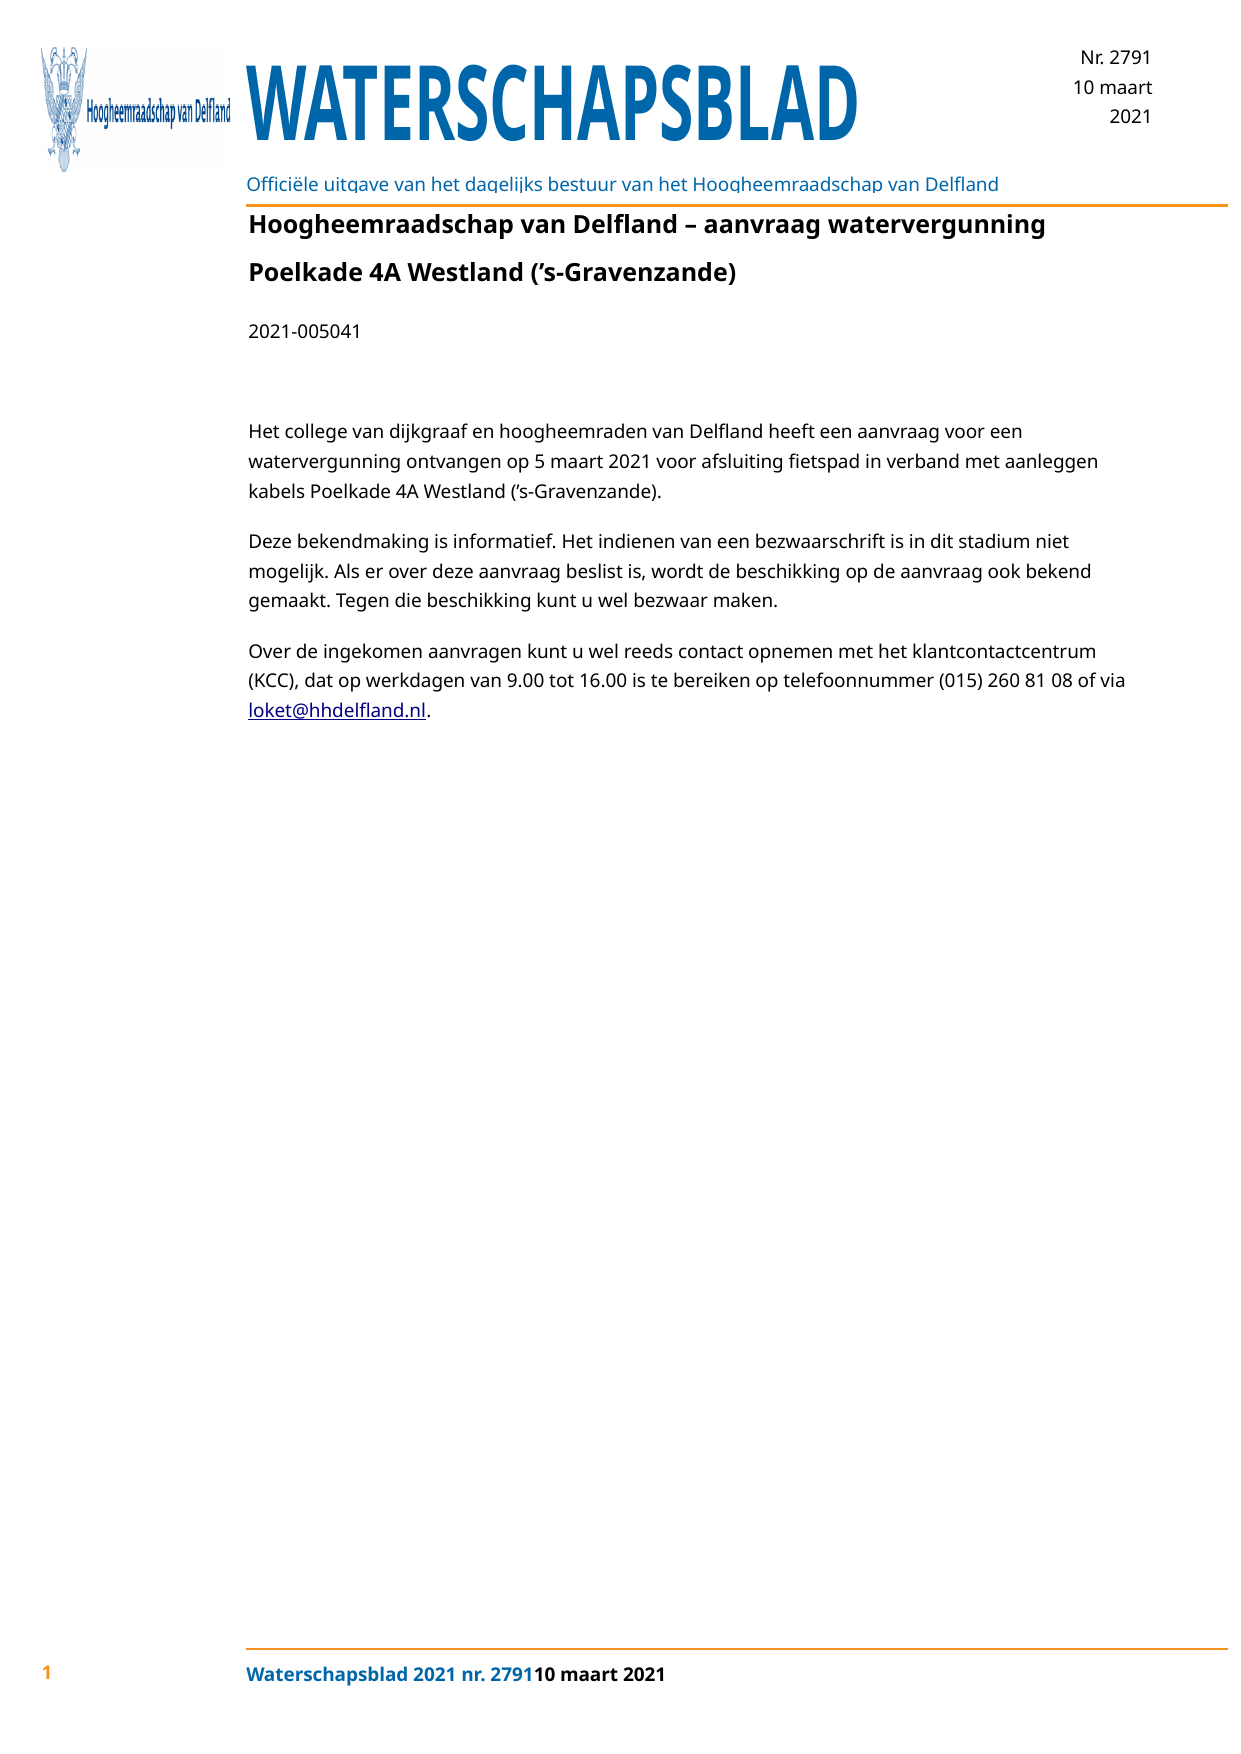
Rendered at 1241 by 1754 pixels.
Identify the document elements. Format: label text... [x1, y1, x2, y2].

picture [41, 47, 231, 172]
text Hoogheemraadschap van Delfland – aanvraag watervergunning Poelkade 4A Westland (’s-Gravenzande) [248, 207, 1152, 288]
text Over de ingekomen aanvragen kunt u wel reeds contact opnemen met het klantcontactcentrum (KCC), dat op werkdagen van 9.00 tot 16.00 is te bereiken op telefoonnummer (015) 260 81 08 of via loket@hhdelfland.nl. [248, 638, 1152, 723]
text Deze bekendmaking is informatief. Het indienen van een bezwaarschrift is in dit stadium niet mogelijk. Als er over deze aanvraag beslist is, wordt de beschikking op de aanvraag ook bekend gemaakt. Tegen die beschikking kunt u wel bezwaar maken. [248, 528, 1152, 613]
text 2021-005041 [248, 318, 1152, 344]
text Het college van dijkgraaf en hoogheemraden van Delfland heeft een aanvraag voor een watervergunning ontvangen op 5 maart 2021 voor afsluiting fietspad in verband met aanleggen kabels Poelkade 4A Westland (’s-Gravenzande). [248, 419, 1152, 504]
